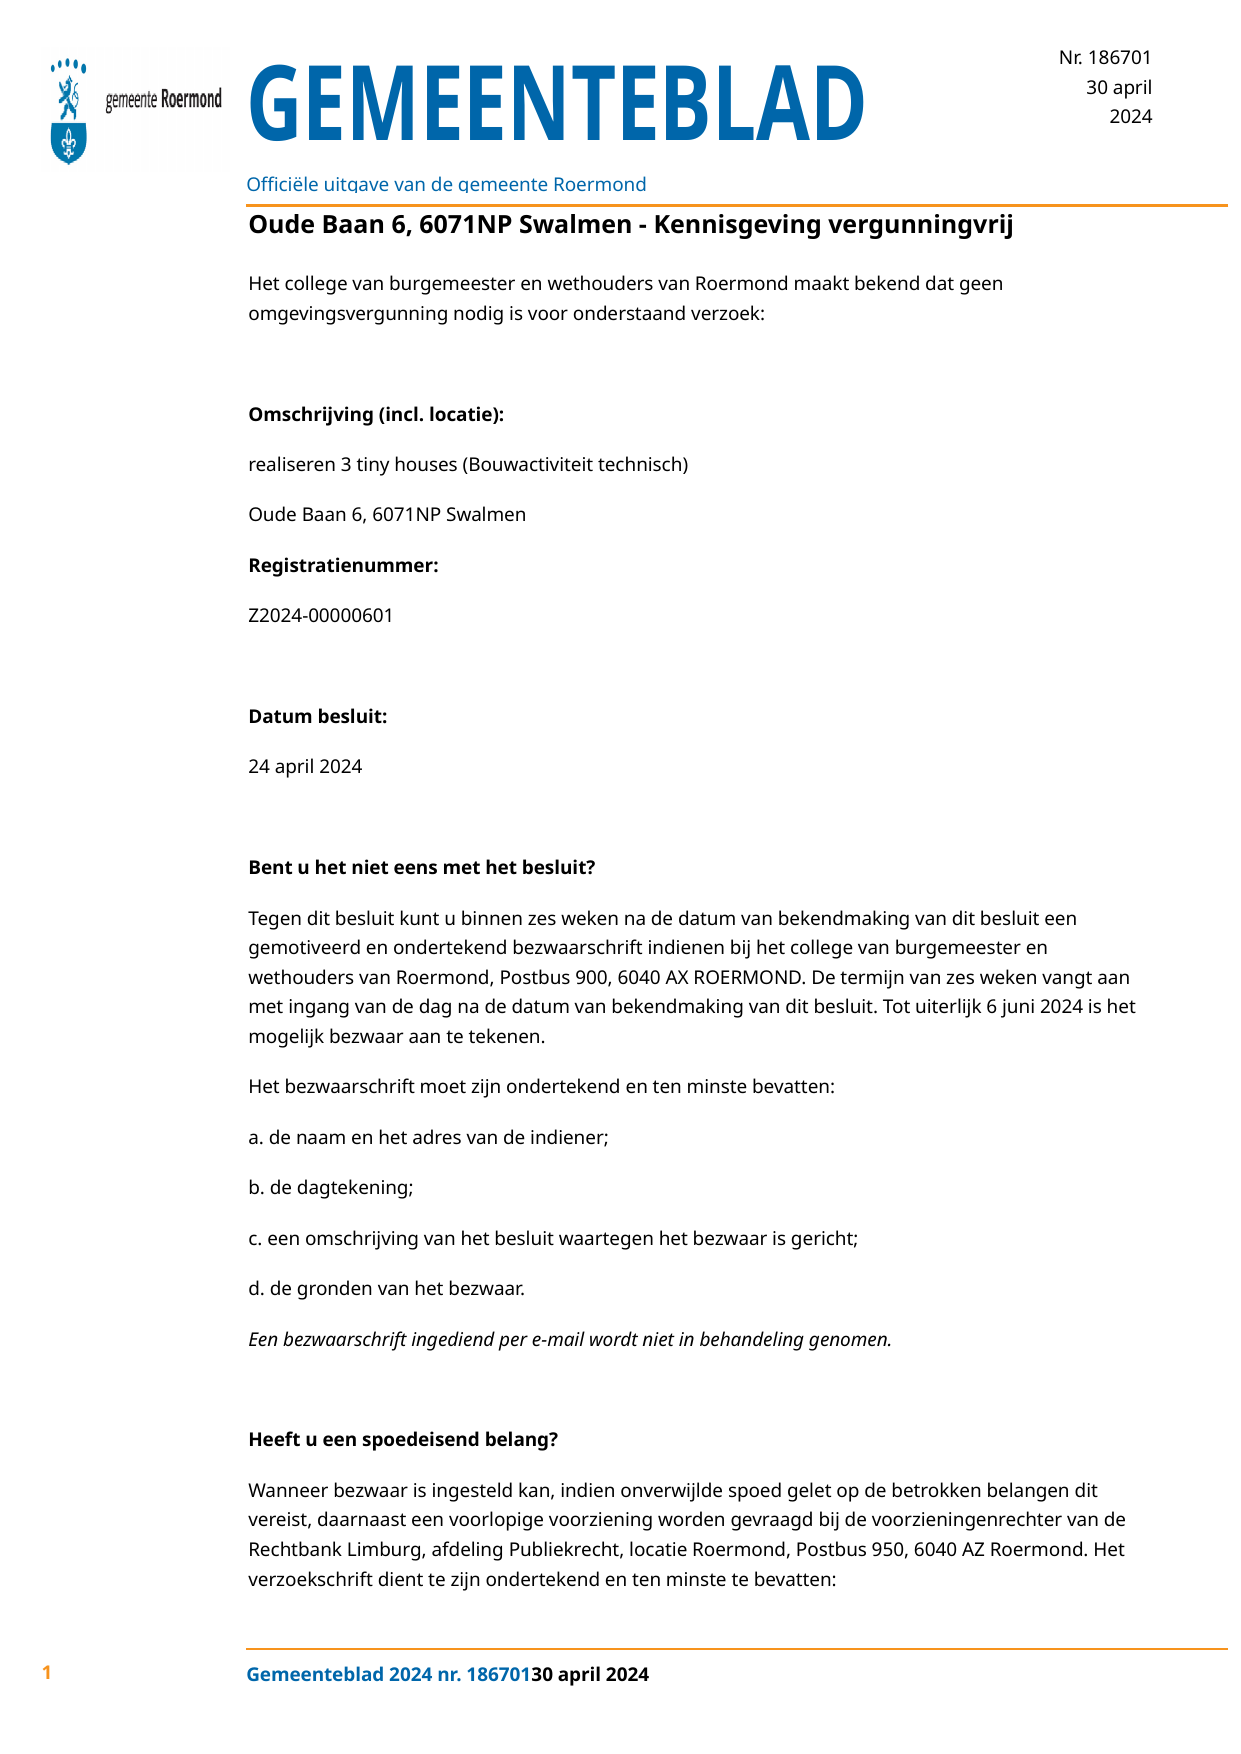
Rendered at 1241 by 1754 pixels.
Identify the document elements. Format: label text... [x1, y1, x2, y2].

text realiseren 3 tiny houses (Bouwactiviteit technisch) [248, 451, 1152, 477]
text Wanneer bezwaar is ingesteld kan, indien onverwijlde spoed gelet op de betrokken belangen dit vereist, daarnaast een voorlopige voorziening worden gevraagd bij de voorzieningenrechter van de Rechtbank Limburg, afdeling Publiekrecht, locatie Roermond, Postbus 950, 6040 AZ Roermond. Het verzoekschrift dient te zijn ondertekend en ten minste te bevatten: [248, 1477, 1152, 1591]
text Tegen dit besluit kunt u binnen zes weken na de datum van bekendmaking van dit besluit een gemotiveerd en ondertekend bezwaarschrift indienen bij het college van burgemeester en wethouders van Roermond, Postbus 900, 6040 AX ROERMOND. De termijn van zes weken vangt aan met ingang van de dag na de datum van bekendmaking van dit besluit. Tot uiterlijk 6 juni 2024 is het mogelijk bezwaar aan te tekenen. [248, 905, 1152, 1049]
text Registratienummer: [248, 552, 1152, 578]
text Het college van burgemeester en wethouders van Roermond maakt bekend dat geen omgevingsvergunning nodig is voor onderstaand verzoek: [248, 270, 1152, 326]
text Heeft u een spoedeisend belang? [248, 1427, 1152, 1452]
text c. een omschrijving van het besluit waartegen het bezwaar is gericht; [248, 1225, 1152, 1251]
text Omschrijving (incl. locatie): [248, 401, 1152, 426]
text Oude Baan 6, 6071NP Swalmen [248, 502, 1152, 527]
text d. de gronden van het bezwaar. [248, 1275, 1152, 1301]
text b. de dagtekening; [248, 1174, 1152, 1200]
text Een bezwaarschrift ingediend per e-mail wordt niet in behandeling genomen. [248, 1326, 1152, 1351]
text Het bezwaarschrift moet zijn ondertekend en ten minste bevatten: [248, 1074, 1152, 1099]
text a. de naam en het adres van de indiener; [248, 1124, 1152, 1150]
picture [41, 47, 231, 172]
text Oude Baan 6, 6071NP Swalmen - Kennisgeving vergunningvrij [248, 207, 1152, 241]
text Datum besluit: [248, 703, 1152, 729]
text Bent u het niet eens met het besluit? [248, 854, 1152, 880]
text Z2024-00000601 [248, 602, 1152, 628]
text 24 april 2024 [248, 754, 1152, 779]
